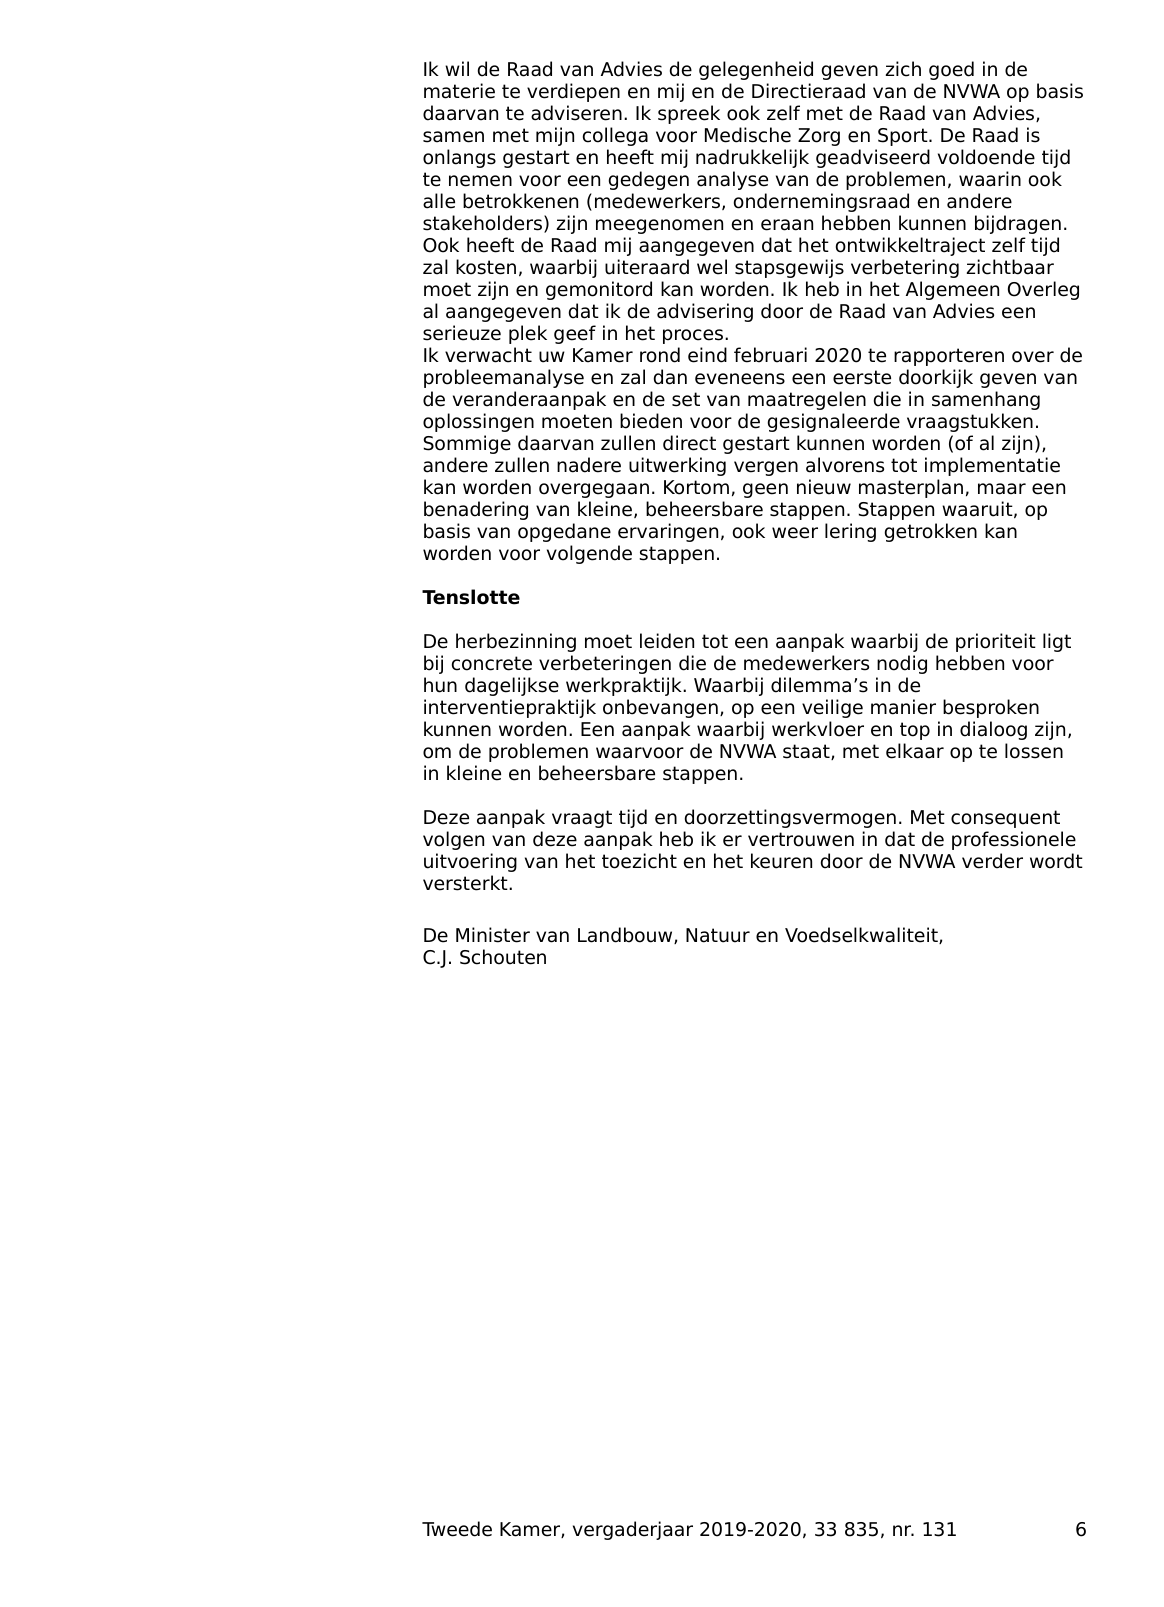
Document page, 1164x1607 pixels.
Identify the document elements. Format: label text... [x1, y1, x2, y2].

subtitle Tenslotte [422, 587, 1087, 609]
text Ik verwacht uw Kamer rond eind februari 2020 te rapporteren over de probleemanalyse en zal dan eveneens een eerste doorkijk geven van de veranderaanpak en de set van maatregelen die in samenhang oplossingen moeten bieden voor de gesignaleerde vraagstukken. Sommige daarvan zullen direct gestart kunnen worden (of al zijn), andere zullen nadere uitwerking vergen alvorens tot implementatie kan worden overgegaan. Kortom, geen nieuw masterplan, maar een benadering van kleine, beheersbare stappen. Stappen waaruit, op basis van opgedane ervaringen, ook weer lering getrokken kan worden voor volgende stappen. [422, 345, 1087, 564]
text De Minister van Landbouw, Natuur en Voedselkwaliteit, C.J. Schouten [422, 925, 1087, 969]
text Deze aanpak vraagt tijd en doorzettingsvermogen. Met consequent volgen van deze aanpak heb ik er vertrouwen in dat de professionele uitvoering van het toezicht en het keuren door de NVWA verder wordt versterkt. [422, 807, 1087, 895]
text De herbezinning moet leiden tot een aanpak waarbij de prioriteit ligt bij concrete verbeteringen die de medewerkers nodig hebben voor hun dagelijkse werkpraktijk. Waarbij dilemma’s in de interventiepraktijk onbevangen, op een veilige manier besproken kunnen worden. Een aanpak waarbij werkvloer en top in dialoog zijn, om de problemen waarvoor de NVWA staat, met elkaar op te lossen in kleine en beheersbare stappen. [422, 631, 1087, 785]
text Ik wil de Raad van Advies de gelegenheid geven zich goed in de materie te verdiepen en mij en de Directieraad van de NVWA op basis daarvan te adviseren. Ik spreek ook zelf met de Raad van Advies, samen met mijn collega voor Medische Zorg en Sport. De Raad is onlangs gestart en heeft mij nadrukkelijk geadviseerd voldoende tijd te nemen voor een gedegen analyse van de problemen, waarin ook alle betrokkenen (medewerkers, ondernemingsraad en andere stakeholders) zijn meegenomen en eraan hebben kunnen bijdragen. Ook heeft de Raad mij aangegeven dat het ontwikkeltraject zelf tijd zal kosten, waarbij uiteraard wel stapsgewijs verbetering zichtbaar moet zijn en gemonitord kan worden. Ik heb in het Algemeen Overleg al aangegeven dat ik de advisering door de Raad van Advies een serieuze plek geef in het proces. [422, 59, 1087, 345]
